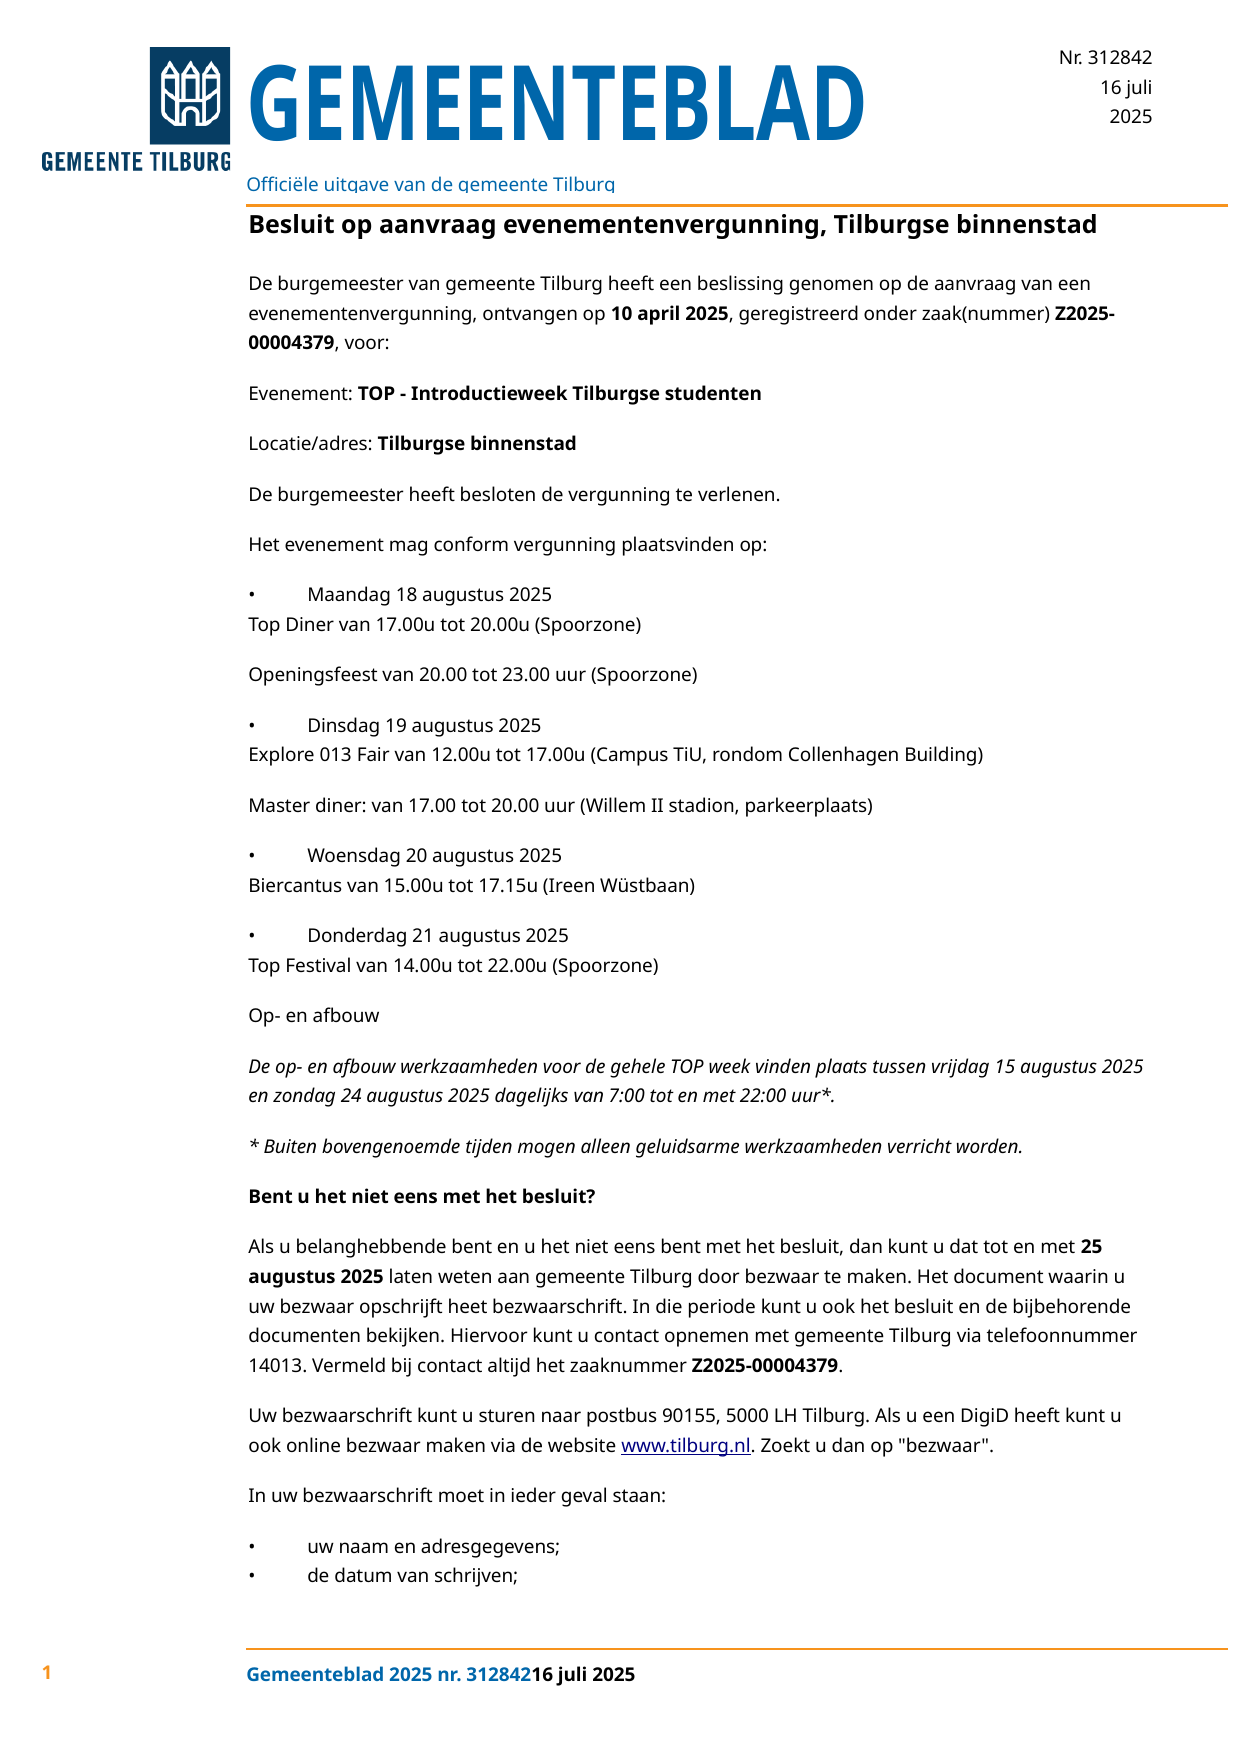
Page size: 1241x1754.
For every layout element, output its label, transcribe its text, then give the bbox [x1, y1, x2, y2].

text Op- en afbouw [248, 1002, 1152, 1028]
text Bent u het niet eens met het besluit? [248, 1183, 1152, 1209]
text Het evenement mag conform vergunning plaatsvinden op: [248, 531, 1152, 557]
text Besluit op aanvraag evenementenvergunning, Tilburgse binnenstad [248, 207, 1152, 241]
text In uw bezwaarschrift moet in ieder geval staan: [248, 1482, 1152, 1508]
text Uw bezwaarschrift kunt u sturen naar postbus 90155, 5000 LH Tilburg. Als u een DigiD heeft kunt u ook online bezwaar maken via de website www.tilburg.nl. Zoekt u dan op "bezwaar". [248, 1402, 1152, 1458]
list de datum van schrijven; [248, 1562, 1152, 1588]
text Als u belanghebbende bent en u het niet eens bent met het besluit, dan kunt u dat tot en met 25 augustus 2025 laten weten aan gemeente Tilburg door bezwaar te maken. Het document waarin u uw bezwaar opschrijft heet bezwaarschrift. In die periode kunt u ook het besluit en de bijbehorende documenten bekijken. Hiervoor kunt u contact opnemen met gemeente Tilburg via telefoonnummer 14013. Vermeld bij contact altijd het zaaknummer Z2025-00004379. [248, 1234, 1152, 1378]
list Maandag 18 augustus 2025 [248, 582, 1152, 607]
text De op- en afbouw werkzaamheden voor de gehele TOP week vinden plaats tussen vrijdag 15 augustus 2025 en zondag 24 augustus 2025 dagelijks van 7:00 tot en met 22:00 uur*. [248, 1053, 1152, 1108]
list uw naam en adresgegevens; [248, 1533, 1152, 1558]
text Evenement: TOP - Introductieweek Tilburgse studenten [248, 380, 1152, 406]
list Donderdag 21 augustus 2025 [248, 922, 1152, 948]
text Biercantus van 15.00u tot 17.15u (Ireen Wüstbaan) [248, 872, 1152, 898]
text * Buiten bovengenoemde tijden mogen alleen geluidsarme werkzaamheden verricht worden. [248, 1133, 1152, 1158]
text Openingsfeest van 20.00 tot 23.00 uur (Spoorzone) [248, 662, 1152, 687]
list Dinsdag 19 augustus 2025 [248, 712, 1152, 738]
text Top Festival van 14.00u tot 22.00u (Spoorzone) [248, 952, 1152, 978]
text Locatie/adres: Tilburgse binnenstad [248, 430, 1152, 456]
text Explore 013 Fair van 12.00u tot 17.00u (Campus TiU, rondom Collenhagen Building) [248, 742, 1152, 767]
text Top Diner van 17.00u tot 20.00u (Spoorzone) [248, 611, 1152, 637]
text De burgemeester van gemeente Tilburg heeft een beslissing genomen op de aanvraag van een evenementenvergunning, ontvangen op 10 april 2025, geregistreerd onder zaak(nummer) Z2025-00004379, voor: [248, 270, 1152, 355]
picture [41, 47, 231, 172]
list Woensdag 20 augustus 2025 [248, 842, 1152, 868]
text De burgemeester heeft besloten de vergunning te verlenen. [248, 481, 1152, 506]
text Master diner: van 17.00 tot 20.00 uur (Willem II stadion, parkeerplaats) [248, 792, 1152, 818]
